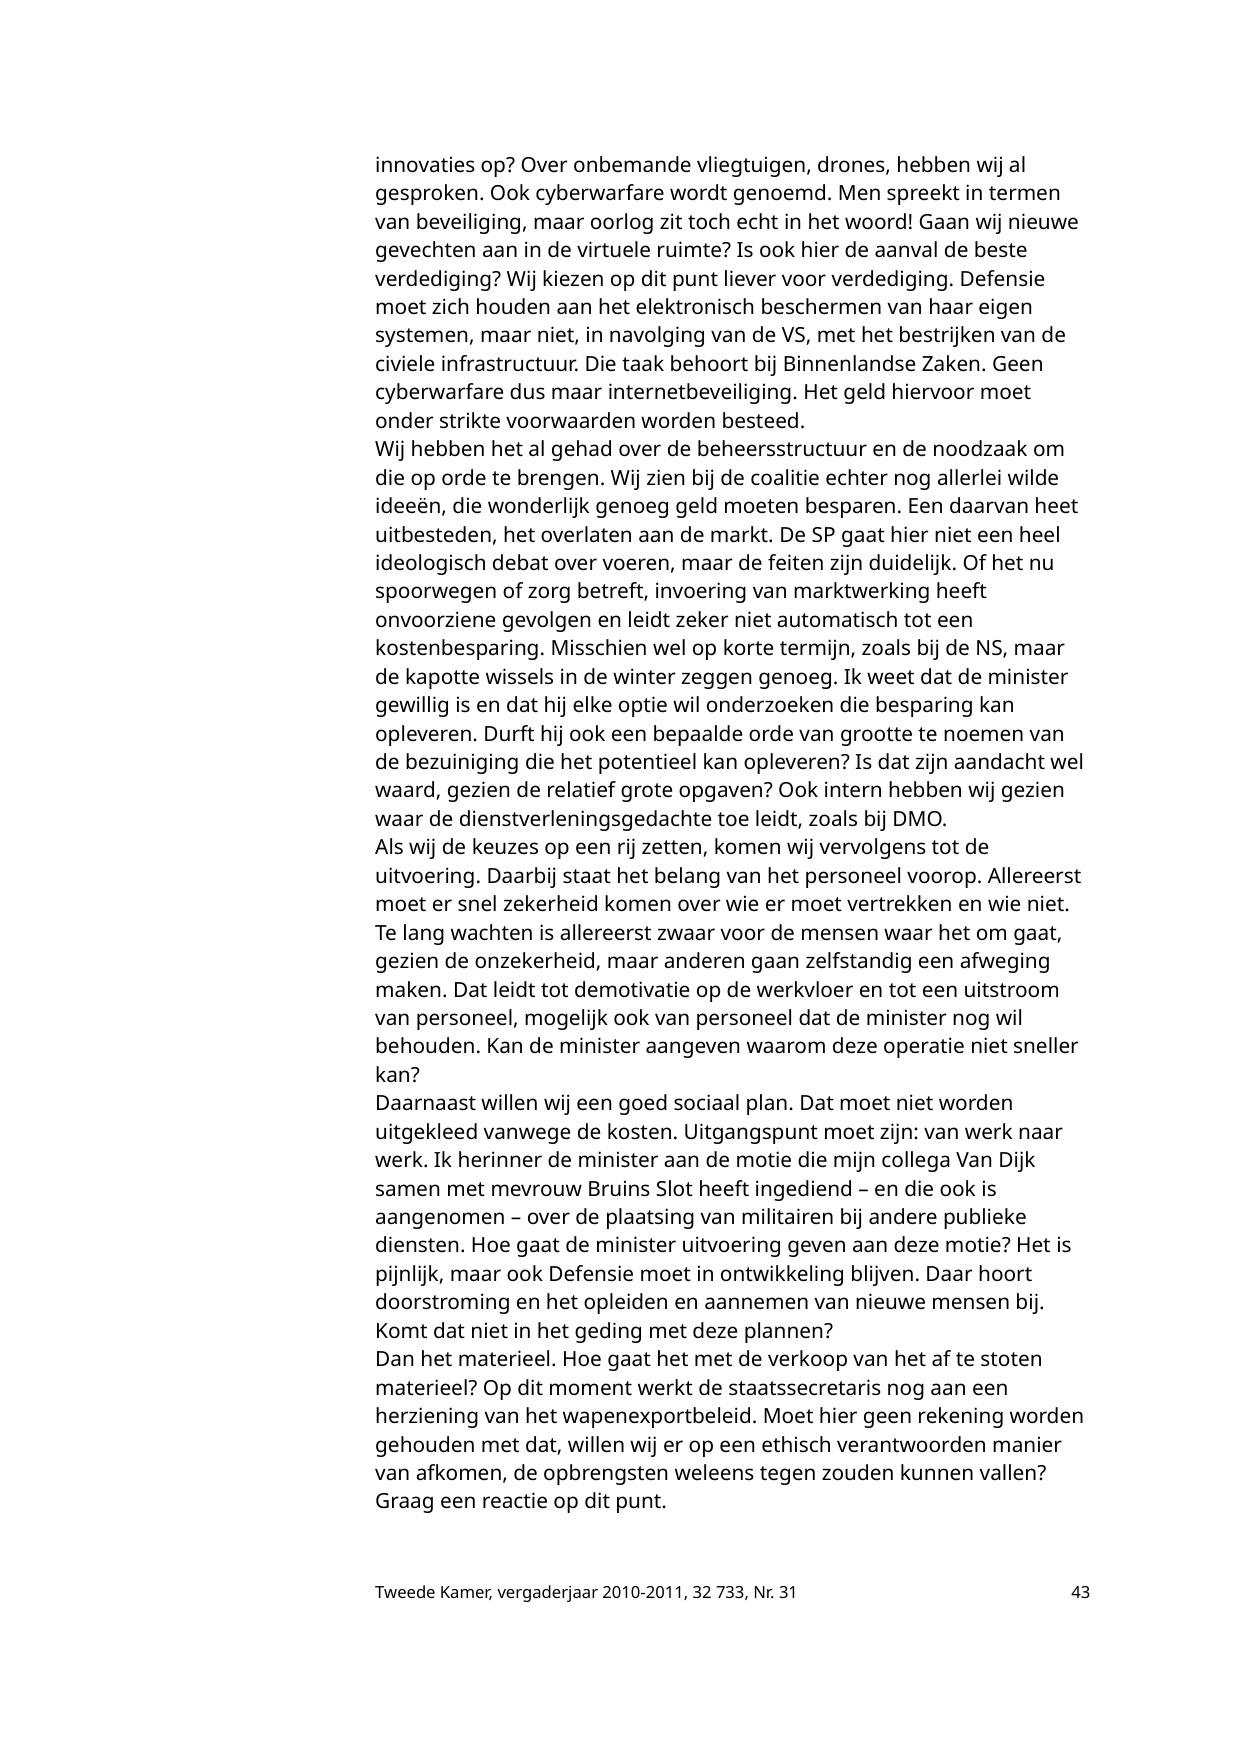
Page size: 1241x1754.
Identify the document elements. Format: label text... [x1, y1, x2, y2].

text Dan het materieel. Hoe gaat het met de verkoop van het af te stoten materieel? Op dit moment werkt de staatssecretaris nog aan een herziening van het wapenexportbeleid. Moet hier geen rekening worden gehouden met dat, willen wij er op een ethisch verantwoorden manier van afkomen, de opbrengsten weleens tegen zouden kunnen vallen? Graag een reactie op dit punt. [375, 1344, 1090, 1515]
text innovaties op? Over onbemande vliegtuigen, drones, hebben wij al gesproken. Ook cyberwarfare wordt genoemd. Men spreekt in termen van beveiliging, maar oorlog zit toch echt in het woord! Gaan wij nieuwe gevechten aan in de virtuele ruimte? Is ook hier de aanval de beste verdediging? Wij kiezen op dit punt liever voor verdediging. Defensie moet zich houden aan het elektronisch beschermen van haar eigen systemen, maar niet, in navolging van de VS, met het bestrijken van de civiele infrastructuur. Die taak behoort bij Binnenlandse Zaken. Geen cyberwarfare dus maar internetbeveiliging. Het geld hiervoor moet onder strikte voorwaarden worden besteed. [375, 150, 1090, 434]
text Wij hebben het al gehad over de beheersstructuur en de noodzaak om die op orde te brengen. Wij zien bij de coalitie echter nog allerlei wilde ideeën, die wonderlijk genoeg geld moeten besparen. Een daarvan heet uitbesteden, het overlaten aan de markt. De SP gaat hier niet een heel ideologisch debat over voeren, maar de feiten zijn duidelijk. Of het nu spoorwegen of zorg betreft, invoering van marktwerking heeft onvoorziene gevolgen en leidt zeker niet automatisch tot een kostenbesparing. Misschien wel op korte termijn, zoals bij de NS, maar de kapotte wissels in de winter zeggen genoeg. Ik weet dat de minister gewillig is en dat hij elke optie wil onderzoeken die besparing kan opleveren. Durft hij ook een bepaalde orde van grootte te noemen van de bezuiniging die het potentieel kan opleveren? Is dat zijn aandacht wel waard, gezien de relatief grote opgaven? Ook intern hebben wij gezien waar de dienstverleningsgedachte toe leidt, zoals bij DMO. [375, 434, 1090, 832]
text Als wij de keuzes op een rij zetten, komen wij vervolgens tot de uitvoering. Daarbij staat het belang van het personeel voorop. Allereerst moet er snel zekerheid komen over wie er moet vertrekken en wie niet. Te lang wachten is allereerst zwaar voor de mensen waar het om gaat, gezien de onzekerheid, maar anderen gaan zelfstandig een afweging maken. Dat leidt tot demotivatie op de werkvloer en tot een uitstroom van personeel, mogelijk ook van personeel dat de minister nog wil behouden. Kan de minister aangeven waarom deze operatie niet sneller kan? [375, 832, 1090, 1088]
text Daarnaast willen wij een goed sociaal plan. Dat moet niet worden uitgekleed vanwege de kosten. Uitgangspunt moet zijn: van werk naar werk. Ik herinner de minister aan de motie die mijn collega Van Dijk samen met mevrouw Bruins Slot heeft ingediend – en die ook is aangenomen – over de plaatsing van militairen bij andere publieke diensten. Hoe gaat de minister uitvoering geven aan deze motie? Het is pijnlijk, maar ook Defensie moet in ontwikkeling blijven. Daar hoort doorstroming en het opleiden en aannemen van nieuwe mensen bij. Komt dat niet in het geding met deze plannen? [375, 1088, 1090, 1344]
